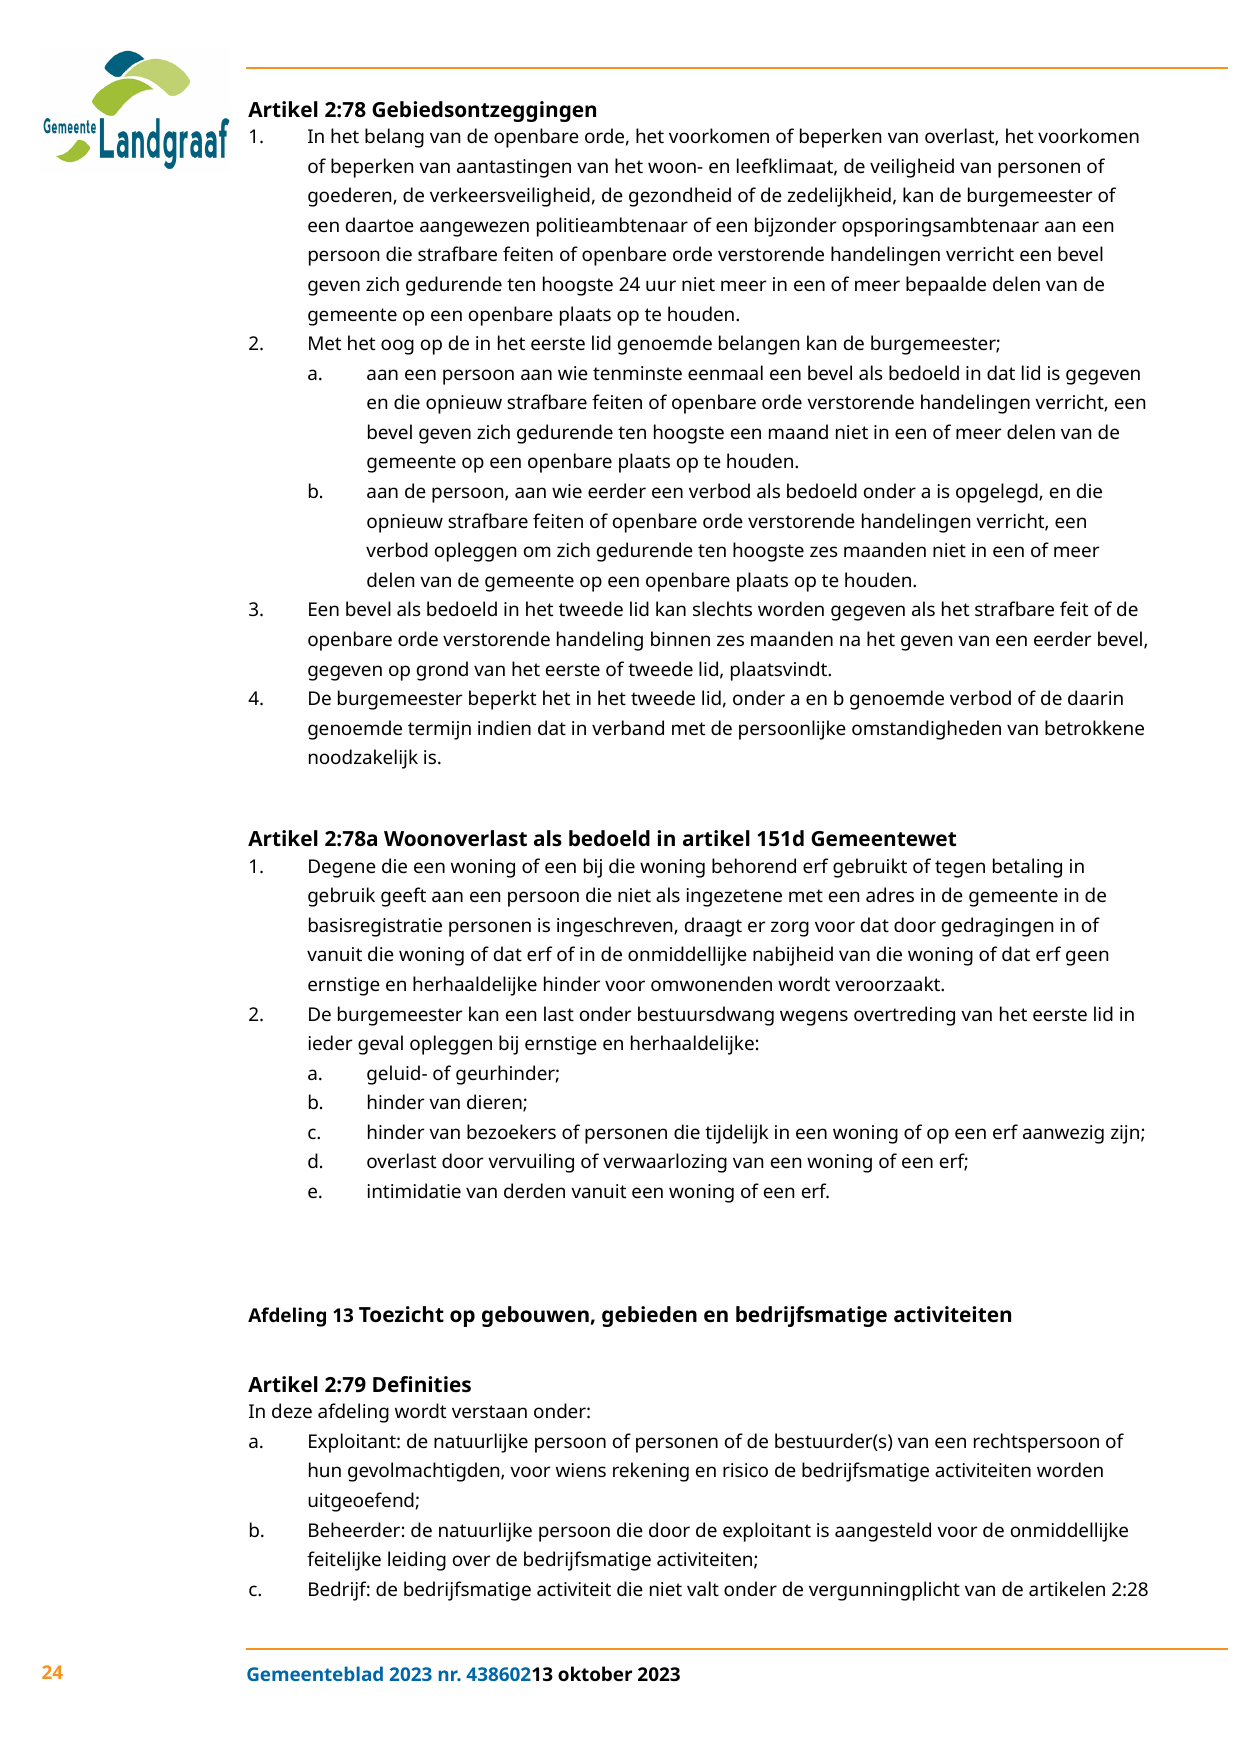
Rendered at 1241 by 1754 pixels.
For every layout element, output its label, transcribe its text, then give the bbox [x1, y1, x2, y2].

list hinder van bezoekers of personen die tijdelijk in een woning of op een erf aanwezig zijn; [307, 1119, 1152, 1145]
text Afdeling 13 Toezicht op gebouwen, gebieden en bedrijfsmatige activiteiten [248, 1300, 1152, 1328]
text Artikel 2:79 Definities [248, 1370, 1152, 1398]
list hinder van dieren; [307, 1089, 1152, 1115]
list Exploitant: de natuurlijke persoon of personen of de bestuurder(s) van een rechtspersoon of hun gevolmachtigden, voor wiens rekening en risico de bedrijfsmatige activiteiten worden uitgeoefend; [248, 1428, 1152, 1513]
list overlast door vervuiling of verwaarlozing van een woning of een erf; [307, 1149, 1152, 1174]
list Beheerder: de natuurlijke persoon die door de exploitant is aangesteld voor de onmiddellijke feitelijke leiding over de bedrijfsmatige activiteiten; [248, 1517, 1152, 1572]
list aan de persoon, aan wie eerder een verbod als bedoeld onder a is opgelegd, en die opnieuw strafbare feiten of openbare orde verstorende handelingen verricht, een verbod opleggen om zich gedurende ten hoogste zes maanden niet in een of meer delen van de gemeente op een openbare plaats op te houden. [307, 478, 1152, 593]
list intimidatie van derden vanuit een woning of een erf. [307, 1178, 1152, 1204]
text In deze afdeling wordt verstaan onder: [248, 1398, 1152, 1424]
list In het belang van de openbare orde, het voorkomen of beperken van overlast, het voorkomen of beperken van aantastingen van het woon- en leefklimaat, de veiligheid van personen of goederen, de verkeersveiligheid, de gezondheid of de zedelijkheid, kan de burgemeester of een daartoe aangewezen politieambtenaar of een bijzonder opsporingsambtenaar aan een persoon die strafbare feiten of openbare orde verstorende handelingen verricht een bevel geven zich gedurende ten hoogste 24 uur niet meer in een of meer bepaalde delen van de gemeente op een openbare plaats op te houden. [248, 123, 1152, 326]
text Artikel 2:78a Woonoverlast als bedoeld in artikel 151d Gemeentewet [248, 824, 1152, 853]
picture [41, 47, 231, 172]
list De burgemeester beperkt het in het tweede lid, onder a en b genoemde verbod of de daarin genoemde termijn indien dat in verband met de persoonlijke omstandigheden van betrokkene noodzakelijk is. [248, 685, 1152, 770]
list Degene die een woning of een bij die woning behorend erf gebruikt of tegen betaling in gebruik geeft aan een persoon die niet als ingezetene met een adres in de gemeente in de basisregistratie personen is ingeschreven, draagt er zorg voor dat door gedragingen in of vanuit die woning of dat erf of in de onmiddellijke nabijheid van die woning of dat erf geen ernstige en herhaaldelijke hinder voor omwonenden wordt veroorzaakt. [248, 853, 1152, 997]
list aan een persoon aan wie tenminste eenmaal een bevel als bedoeld in dat lid is gegeven en die opnieuw strafbare feiten of openbare orde verstorende handelingen verricht, een bevel geven zich gedurende ten hoogste een maand niet in een of meer delen van de gemeente op een openbare plaats op te houden. [307, 360, 1152, 474]
list geluid- of geurhinder; [307, 1060, 1152, 1086]
list Met het oog op de in het eerste lid genoemde belangen kan de burgemeester; [248, 330, 1152, 356]
text Artikel 2:78 Gebiedsontzeggingen [248, 95, 1152, 123]
list Een bevel als bedoeld in het tweede lid kan slechts worden gegeven als het strafbare feit of de openbare orde verstorende handeling binnen zes maanden na het geven van een eerder bevel, gegeven op grond van het eerste of tweede lid, plaatsvindt. [248, 597, 1152, 681]
list Bedrijf: de bedrijfsmatige activiteit die niet valt onder de vergunningplicht van de artikelen 2:28 [248, 1576, 1152, 1602]
list De burgemeester kan een last onder bestuursdwang wegens overtreding van het eerste lid in ieder geval opleggen bij ernstige en herhaaldelijke: [248, 1001, 1152, 1056]
